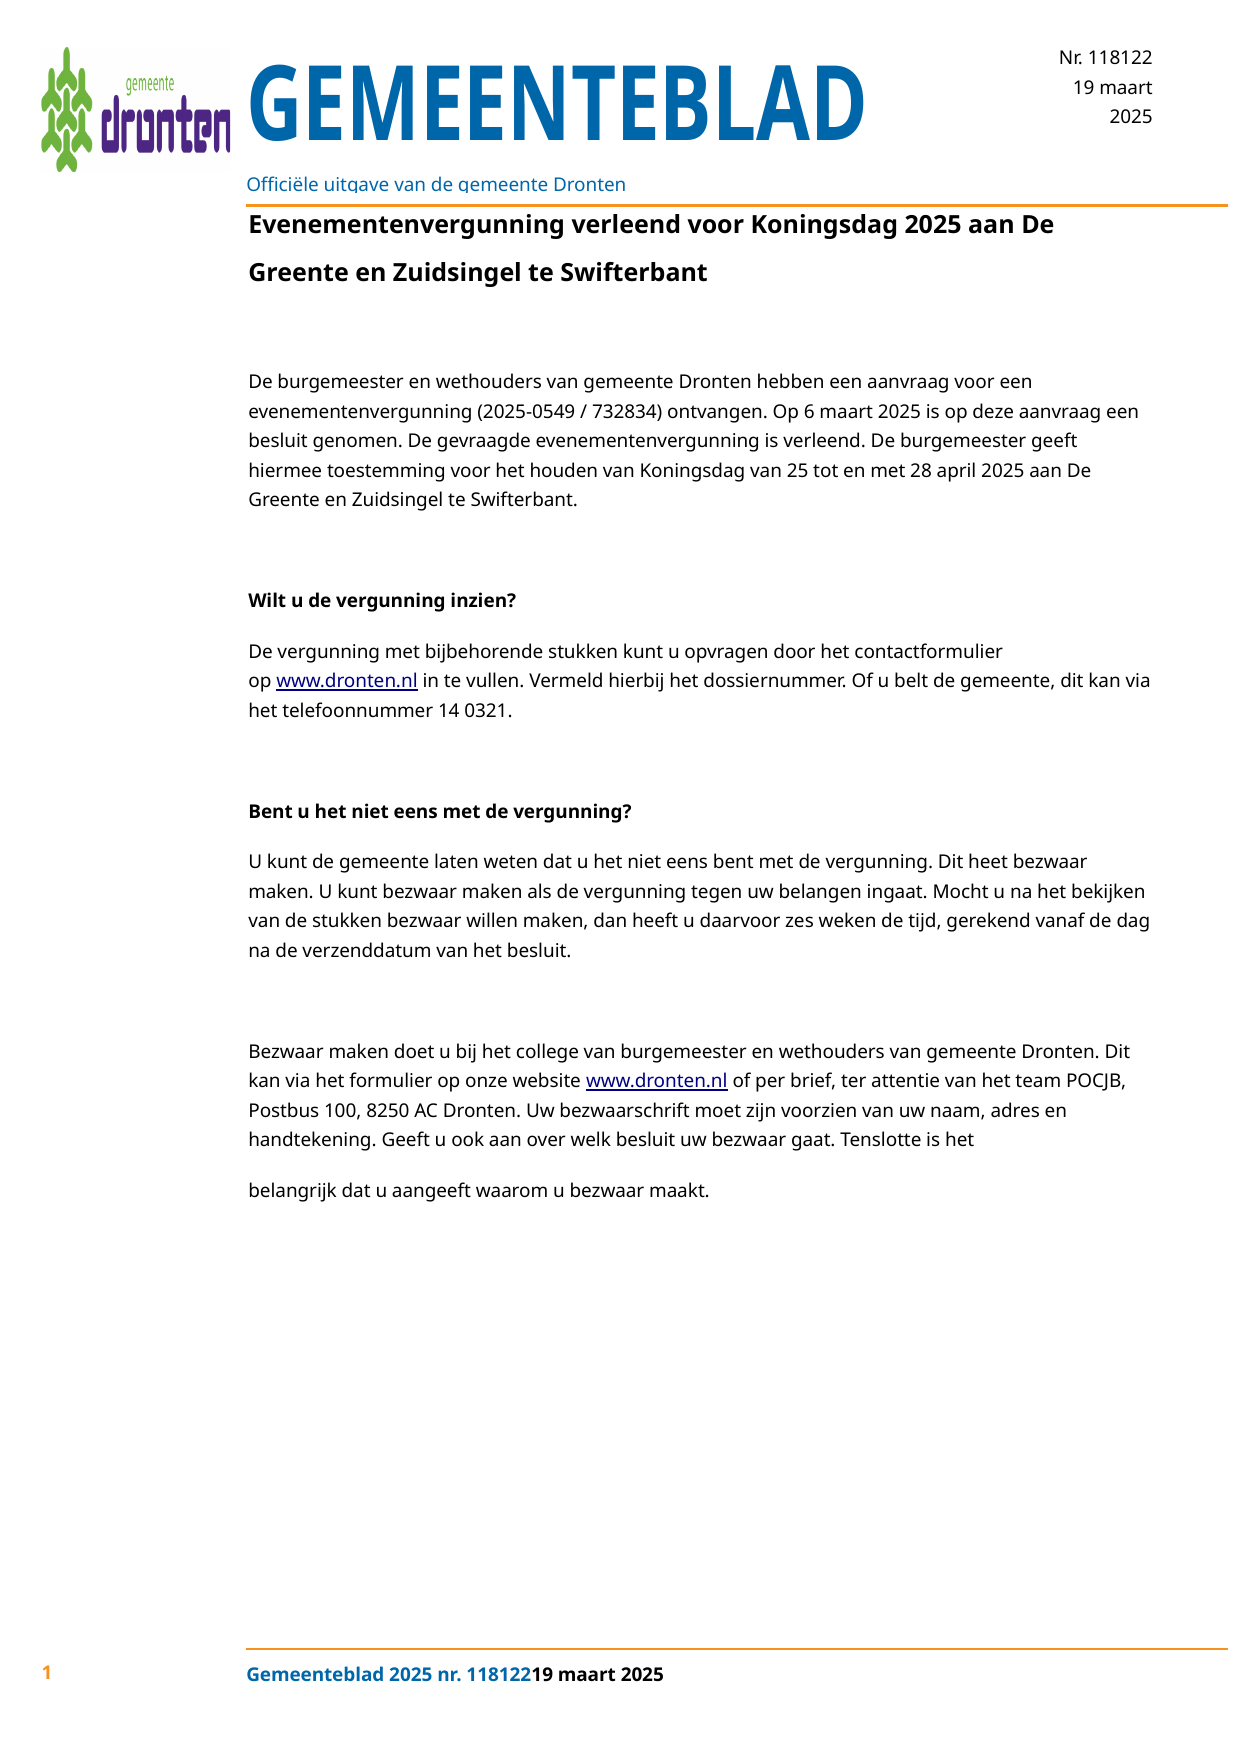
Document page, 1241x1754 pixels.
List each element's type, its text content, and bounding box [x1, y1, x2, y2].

text Evenementenvergunning verleend voor Koningsdag 2025 aan De Greente en Zuidsingel te Swifterbant [248, 207, 1152, 288]
text belangrijk dat u aangeeft waarom u bezwaar maakt. [248, 1177, 1152, 1203]
text De vergunning met bijbehorende stukken kunt u opvragen door het contactformulier op www.dronten.nl in te vullen. Vermeld hierbij het dossiernummer. Of u belt de gemeente, dit kan via het telefoonnummer 14 0321. [248, 638, 1152, 723]
picture [41, 47, 231, 172]
text U kunt de gemeente laten weten dat u het niet eens bent met de vergunning. Dit heet bezwaar maken. U kunt bezwaar maken als de vergunning tegen uw belangen ingaat. Mocht u na het bekijken van de stukken bezwaar willen maken, dan heeft u daarvoor zes weken de tijd, gerekend vanaf de dag na de verzenddatum van het besluit. [248, 848, 1152, 963]
text Wilt u de vergunning inzien? [248, 587, 1152, 613]
text De burgemeester en wethouders van gemeente Dronten hebben een aanvraag voor een evenementenvergunning (2025-0549 / 732834) ontvangen. Op 6 maart 2025 is op deze aanvraag een besluit genomen. De gevraagde evenementenvergunning is verleend. De burgemeester geeft hiermee toestemming voor het houden van Koningsdag van 25 tot en met 28 april 2025 aan De Greente en Zuidsingel te Swifterbant. [248, 368, 1152, 512]
text Bent u het niet eens met de vergunning? [248, 798, 1152, 824]
text Bezwaar maken doet u bij het college van burgemeester en wethouders van gemeente Dronten. Dit kan via het formulier op onze website www.dronten.nl of per brief, ter attentie van het team POCJB, Postbus 100, 8250 AC Dronten. Uw bezwaarschrift moet zijn voorzien van uw naam, adres en handtekening. Geeft u ook aan over welk besluit uw bezwaar gaat. Tenslotte is het [248, 1038, 1152, 1152]
